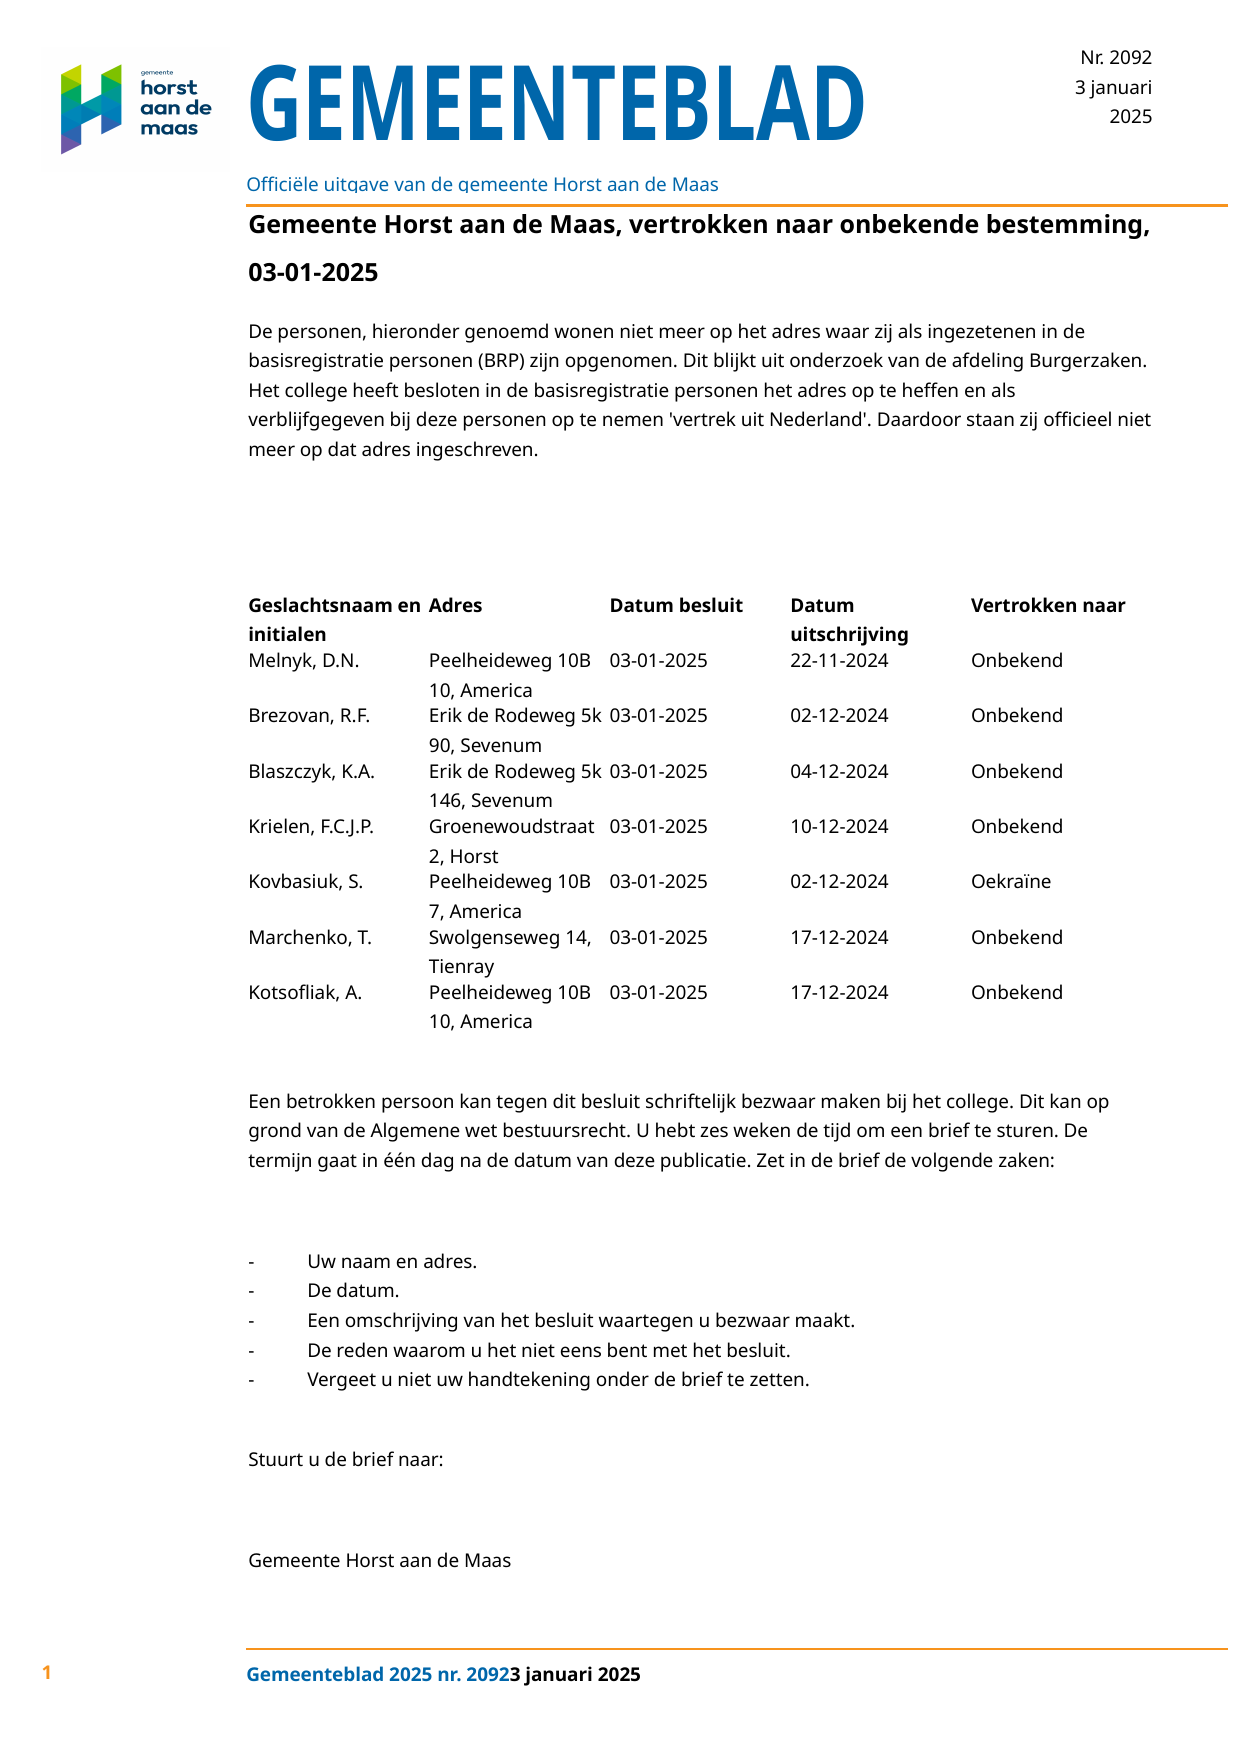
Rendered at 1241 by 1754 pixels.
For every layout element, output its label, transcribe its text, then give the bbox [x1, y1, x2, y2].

table_cell Marchenko, T. [248, 924, 429, 979]
table_cell 03-01-2025 [609, 979, 790, 1034]
table_cell 03-01-2025 [609, 647, 790, 703]
table_cell Oekraïne [971, 869, 1152, 924]
table_cell 17-12-2024 [790, 979, 971, 1034]
table_cell 02-12-2024 [790, 869, 971, 924]
table_cell Swolgenseweg 14, Tienray [429, 924, 609, 979]
table_cell 03-01-2025 [609, 813, 790, 868]
table_header Adres [429, 592, 609, 647]
table_cell Onbekend [971, 758, 1152, 813]
table_cell Erik de Rodeweg 5k 90, Sevenum [429, 703, 609, 758]
table_cell Onbekend [971, 924, 1152, 979]
table_cell Kotsofliak, A. [248, 979, 429, 1034]
list De reden waarom u het niet eens bent met het besluit. [248, 1337, 1152, 1363]
table_cell 04-12-2024 [790, 758, 971, 813]
table_cell Onbekend [971, 647, 1152, 703]
table_header [399, 537, 549, 563]
text De personen, hieronder genoemd wonen niet meer op het adres waar zij als ingezetenen in de basisregistratie personen (BRP) zijn opgenomen. Dit blijkt uit onderzoek van de afdeling Burgerzaken. Het college heeft besloten in de basisregistratie personen het adres op te heffen en als verblijfgegeven bij deze personen op te nemen 'vertrek uit Nederland'. Daardoor staan zij officieel niet meer op dat adres ingeschreven. [248, 318, 1152, 462]
table_header Geslachtsnaam en initialen [248, 592, 429, 647]
table_cell 02-12-2024 [790, 703, 971, 758]
table_cell Erik de Rodeweg 5k 146, Sevenum [429, 758, 609, 813]
table_cell Blaszczyk, K.A. [248, 758, 429, 813]
table_header Vertrokken naar [971, 592, 1152, 647]
list Een omschrijving van het besluit waartegen u bezwaar maakt. [248, 1307, 1152, 1333]
table_cell Peelheideweg 10B 10, America [429, 647, 609, 703]
table_cell Peelheideweg 10B 7, America [429, 869, 609, 924]
table_cell 17-12-2024 [790, 924, 971, 979]
table_cell [399, 563, 549, 589]
table_cell Kovbasiuk, S. [248, 869, 429, 924]
table_cell Peelheideweg 10B 10, America [429, 979, 609, 1034]
table_cell Groenewoudstraat 2, Horst [429, 813, 609, 868]
table_cell 03-01-2025 [609, 869, 790, 924]
table_cell Onbekend [971, 703, 1152, 758]
table_cell 10-12-2024 [790, 813, 971, 868]
table_cell Krielen, F.C.J.P. [248, 813, 429, 868]
table_cell [248, 563, 398, 589]
table_cell 03-01-2025 [609, 703, 790, 758]
list De datum. [248, 1278, 1152, 1303]
table_cell 03-01-2025 [609, 758, 790, 813]
text Gemeente Horst aan de Maas [248, 1547, 1152, 1573]
table_cell [549, 563, 700, 589]
table_cell 03-01-2025 [609, 924, 790, 979]
table_header Datum uitschrijving [790, 592, 971, 647]
picture [41, 47, 231, 172]
table_cell Melnyk, D.N. [248, 647, 429, 703]
table_header [248, 537, 398, 563]
table_cell Onbekend [971, 813, 1152, 868]
table_cell 22-11-2024 [790, 647, 971, 703]
text Gemeente Horst aan de Maas, vertrokken naar onbekende bestemming, 03-01-2025 [248, 207, 1152, 288]
table_header Datum besluit [609, 592, 790, 647]
list Vergeet u niet uw handtekening onder de brief te zetten. [248, 1366, 1152, 1392]
table_cell Brezovan, R.F. [248, 703, 429, 758]
table_cell Onbekend [971, 979, 1152, 1034]
list Uw naam en adres. [248, 1248, 1152, 1274]
text Stuurt u de brief naar: [248, 1446, 1152, 1472]
text Een betrokken persoon kan tegen dit besluit schriftelijk bezwaar maken bij het college. Dit kan op grond van de Algemene wet bestuursrecht. U hebt zes weken de tijd om een brief te sturen. De termijn gaat in één dag na de datum van deze publicatie. Zet in de brief de volgende zaken: [248, 1088, 1152, 1173]
